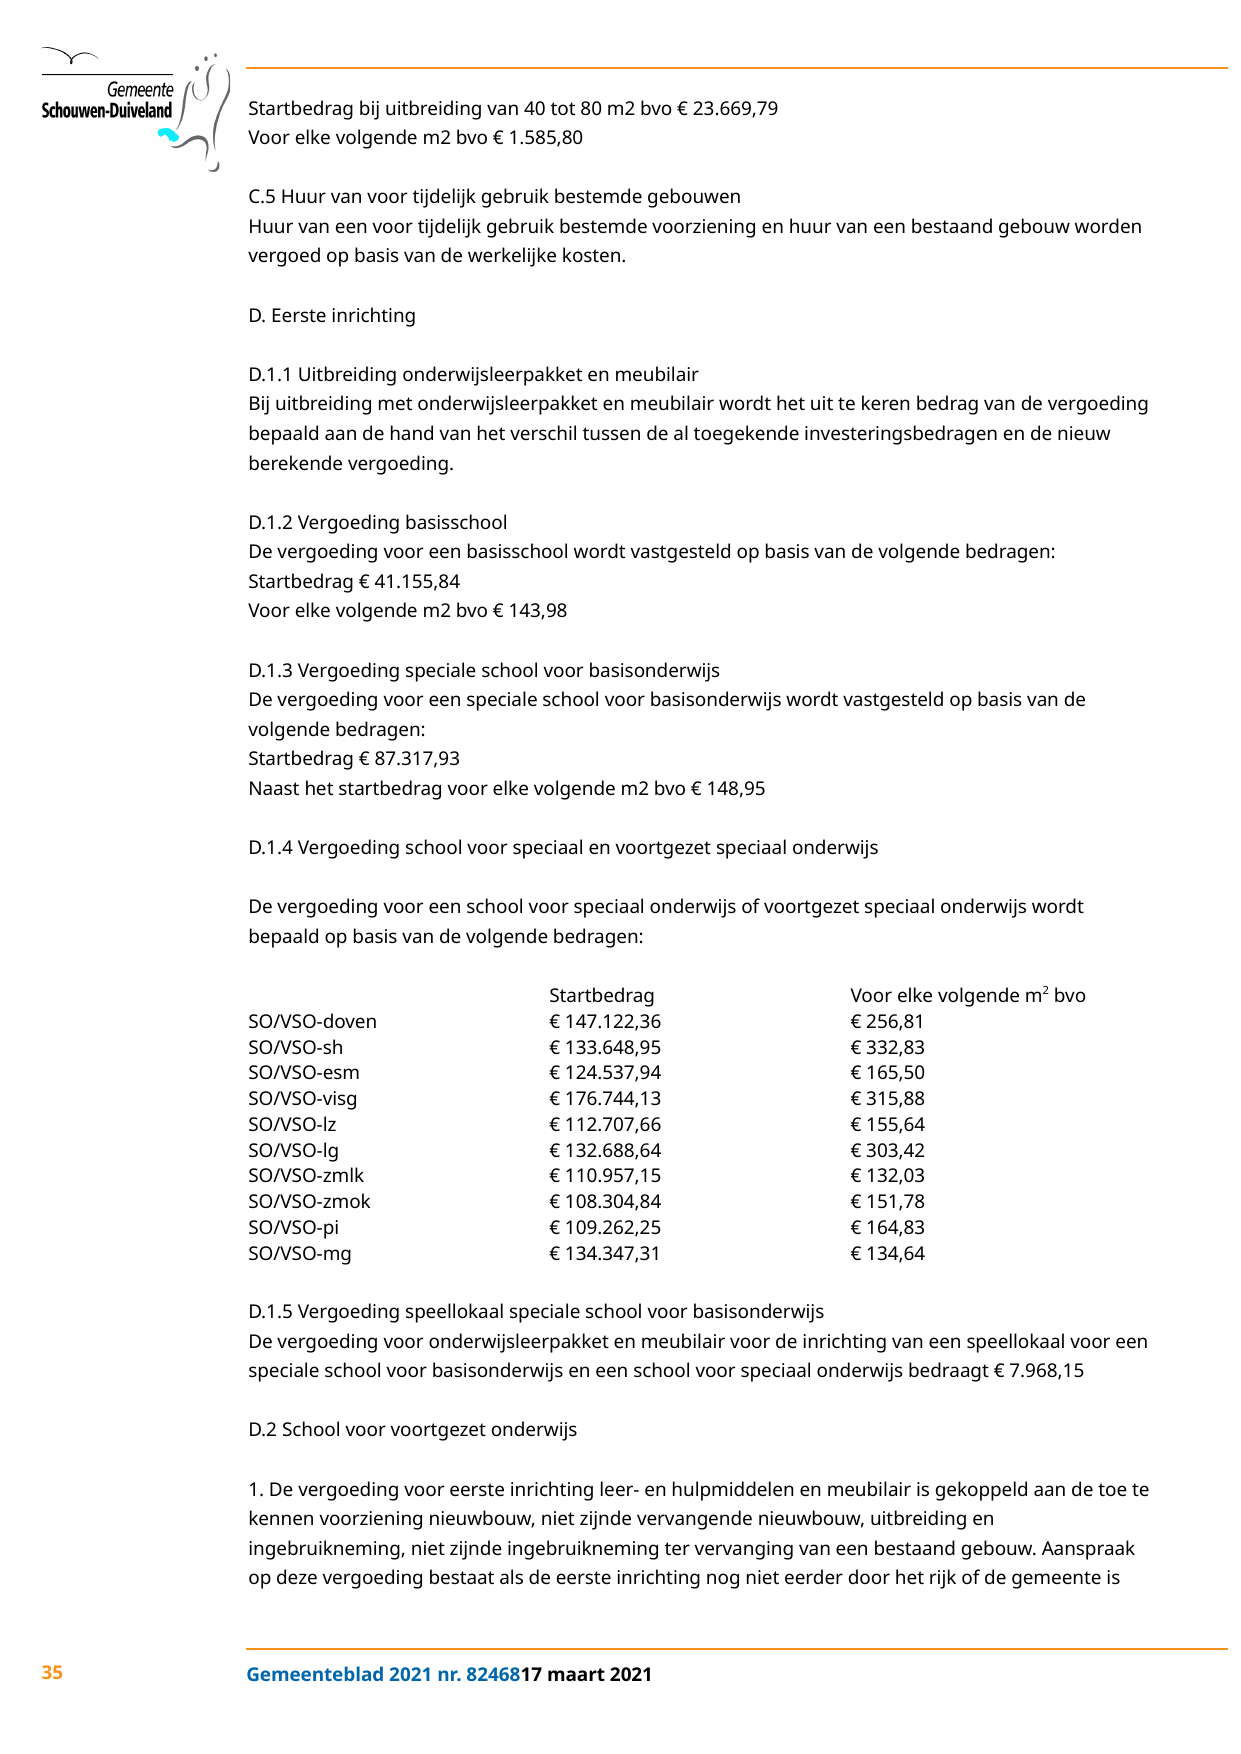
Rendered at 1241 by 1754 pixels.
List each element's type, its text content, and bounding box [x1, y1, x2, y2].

table_cell € 134,64 [850, 1240, 1152, 1265]
text Voor elke volgende m2 bvo € 143,98 [248, 598, 1152, 623]
table_cell SO/VSO-lz [248, 1111, 549, 1137]
text D.2 School voor voortgezet onderwijs [248, 1417, 1152, 1442]
table_cell € 332,83 [850, 1034, 1152, 1059]
text Bij uitbreiding met onderwijsleerpakket en meubilair wordt het uit te keren bedrag van de vergoeding bepaald aan de hand van het verschil tussen de al toegekende investeringsbedragen en de nieuw berekende vergoeding. [248, 391, 1152, 476]
table_cell SO/VSO-zmlk [248, 1163, 549, 1188]
text D.1.2 Vergoeding basisschool [248, 509, 1152, 535]
text D.1.4 Vergoeding school voor speciaal en voortgezet speciaal onderwijs [248, 834, 1152, 860]
table_cell € 256,81 [850, 1008, 1152, 1034]
table_cell € 112.707,66 [549, 1111, 850, 1137]
table_cell SO/VSO-pi [248, 1214, 549, 1240]
text Huur van een voor tijdelijk gebruik bestemde voorziening en huur van een bestaand gebouw worden vergoed op basis van de werkelijke kosten. [248, 213, 1152, 268]
table_cell € 165,50 [850, 1060, 1152, 1085]
picture [41, 47, 231, 172]
text D.1.1 Uitbreiding onderwijsleerpakket en meubilair [248, 361, 1152, 387]
text 1. De vergoeding voor eerste inrichting leer- en hulpmiddelen en meubilair is gekoppeld aan de toe te kennen voorziening nieuwbouw, niet zijnde vervangende nieuwbouw, uitbreiding en ingebruikneming, niet zijnde ingebruikneming ter vervanging van een bestaand gebouw. Aanspraak op deze vergoeding bestaat als de eerste inrichting nog niet eerder door het rijk of de gemeente is [248, 1476, 1152, 1590]
text Startbedrag € 87.317,93 [248, 746, 1152, 771]
text C.5 Huur van voor tijdelijk gebruik bestemde gebouwen [248, 183, 1152, 209]
table_cell € 109.262,25 [549, 1214, 850, 1240]
table_cell € 124.537,94 [549, 1060, 850, 1085]
table_cell € 176.744,13 [549, 1085, 850, 1111]
text D. Eerste inrichting [248, 302, 1152, 328]
table_cell € 134.347,31 [549, 1240, 850, 1265]
text De vergoeding voor een basisschool wordt vastgesteld op basis van de volgende bedragen: [248, 538, 1152, 564]
table_cell SO/VSO-zmok [248, 1188, 549, 1214]
text De vergoeding voor onderwijsleerpakket en meubilair voor de inrichting van een speellokaal voor een speciale school voor basisonderwijs en een school voor speciaal onderwijs bedraagt € 7.968,15 [248, 1328, 1152, 1383]
text De vergoeding voor een school voor speciaal onderwijs of voortgezet speciaal onderwijs wordt bepaald op basis van de volgende bedragen: [248, 893, 1152, 949]
table_cell € 110.957,15 [549, 1163, 850, 1188]
text Voor elke volgende m2 bvo € 1.585,80 [248, 124, 1152, 150]
text D.1.3 Vergoeding speciale school voor basisonderwijs [248, 657, 1152, 683]
table_cell SO/VSO-esm [248, 1060, 549, 1085]
table_cell € 108.304,84 [549, 1188, 850, 1214]
text D.1.5 Vergoeding speellokaal speciale school voor basisonderwijs [248, 1298, 1152, 1324]
table_cell SO/VSO-sh [248, 1034, 549, 1059]
table_cell € 132,03 [850, 1163, 1152, 1188]
table_cell € 164,83 [850, 1214, 1152, 1240]
table_cell SO/VSO-lg [248, 1137, 549, 1162]
text Startbedrag bij uitbreiding van 40 tot 80 m2 bvo € 23.669,79 [248, 95, 1152, 121]
table_cell € 147.122,36 [549, 1008, 850, 1034]
table_header Voor elke volgende m2 bvo [850, 983, 1152, 1008]
text Startbedrag € 41.155,84 [248, 568, 1152, 594]
table_cell € 151,78 [850, 1188, 1152, 1214]
table_cell SO/VSO-doven [248, 1008, 549, 1034]
table_cell SO/VSO-mg [248, 1240, 549, 1265]
table_header Startbedrag [549, 983, 850, 1008]
table_header [248, 983, 549, 1008]
text Naast het startbedrag voor elke volgende m2 bvo € 148,95 [248, 775, 1152, 801]
table_cell € 303,42 [850, 1137, 1152, 1162]
table_cell € 155,64 [850, 1111, 1152, 1137]
table_cell SO/VSO-visg [248, 1085, 549, 1111]
table_cell € 133.648,95 [549, 1034, 850, 1059]
text De vergoeding voor een speciale school voor basisonderwijs wordt vastgesteld op basis van de volgende bedragen: [248, 686, 1152, 742]
table_cell € 132.688,64 [549, 1137, 850, 1162]
table_cell € 315,88 [850, 1085, 1152, 1111]
